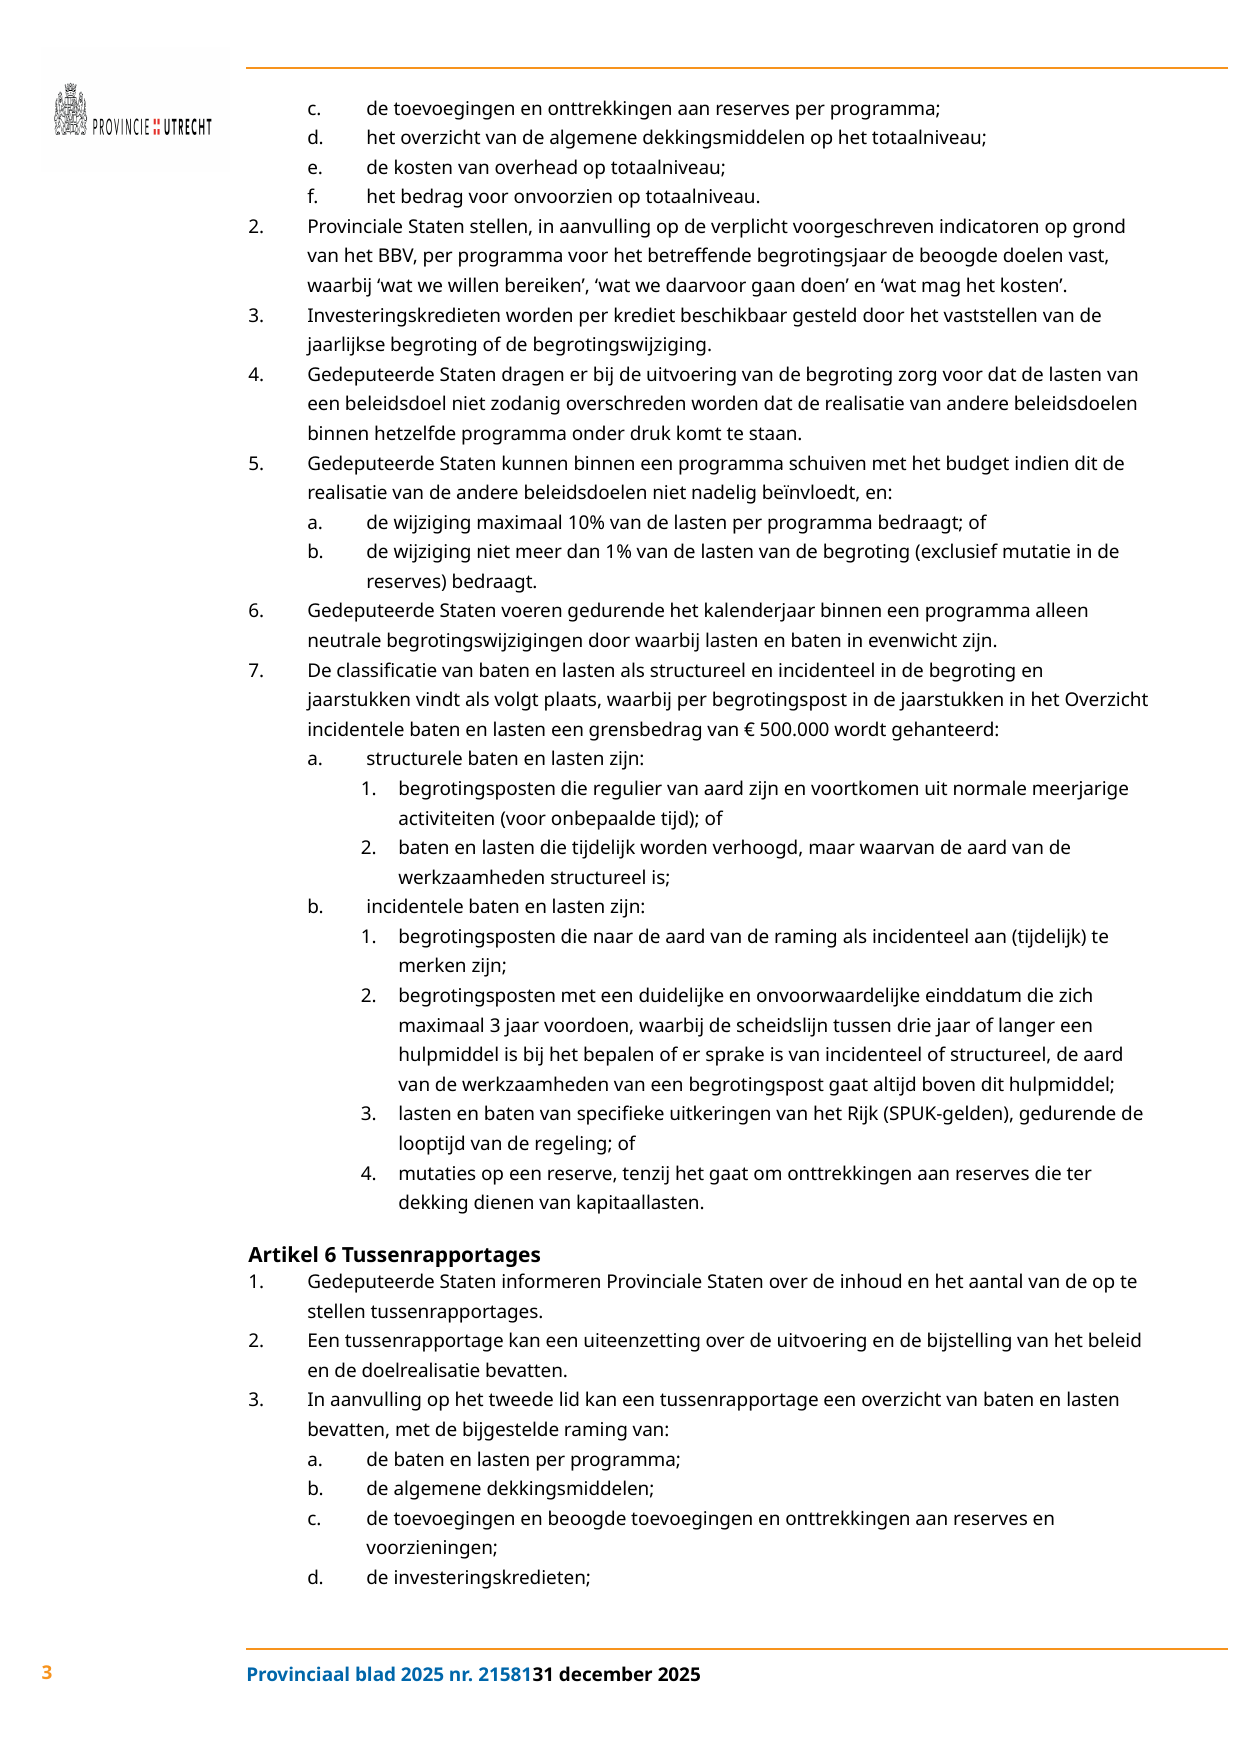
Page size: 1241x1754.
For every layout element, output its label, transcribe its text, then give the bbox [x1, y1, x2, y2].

text Artikel 6 Tussenrapportages [248, 1240, 1152, 1268]
list Gedeputeerde Staten informeren Provinciale Staten over de inhoud en het aantal van de op te stellen tussenrapportages. [248, 1268, 1152, 1323]
list incidentele baten en lasten zijn: [307, 893, 1152, 919]
list de baten en lasten per programma; [307, 1446, 1152, 1471]
list de wijziging maximaal 10% van de lasten per programma bedraagt; of [307, 509, 1152, 535]
list het overzicht van de algemene dekkingsmiddelen op het totaalniveau; [307, 124, 1152, 150]
list Gedeputeerde Staten dragen er bij de uitvoering van de begroting zorg voor dat de lasten van een beleidsdoel niet zodanig overschreden worden dat de realisatie van andere beleidsdoelen binnen hetzelfde programma onder druk komt te staan. [248, 361, 1152, 446]
list de toevoegingen en beoogde toevoegingen en onttrekkingen aan reserves en voorzieningen; [307, 1505, 1152, 1560]
picture [41, 47, 231, 172]
list baten en lasten die tijdelijk worden verhoogd, maar waarvan de aard van de werkzaamheden structureel is; [361, 834, 1152, 890]
list begrotingsposten die regulier van aard zijn en voortkomen uit normale meerjarige activiteiten (voor onbepaalde tijd); of [361, 775, 1152, 831]
list de toevoegingen en onttrekkingen aan reserves per programma; [307, 95, 1152, 121]
list het bedrag voor onvoorzien op totaalniveau. [307, 183, 1152, 209]
list structurele baten en lasten zijn: [307, 746, 1152, 771]
list de wijziging niet meer dan 1% van de lasten van de begroting (exclusief mutatie in de reserves) bedraagt. [307, 538, 1152, 594]
list mutaties op een reserve, tenzij het gaat om onttrekkingen aan reserves die ter dekking dienen van kapitaallasten. [361, 1160, 1152, 1215]
list Investeringskredieten worden per krediet beschikbaar gesteld door het vaststellen van de jaarlijkse begroting of de begrotingswijziging. [248, 302, 1152, 357]
list begrotingsposten met een duidelijke en onvoorwaardelijke einddatum die zich maximaal 3 jaar voordoen, waarbij de scheidslijn tussen drie jaar of langer een hulpmiddel is bij het bepalen of er sprake is van incidenteel of structureel, de aard van de werkzaamheden van een begrotingspost gaat altijd boven dit hulpmiddel; [361, 982, 1152, 1097]
list de kosten van overhead op totaalniveau; [307, 154, 1152, 180]
list de algemene dekkingsmiddelen; [307, 1475, 1152, 1501]
list de investeringskredieten; [307, 1564, 1152, 1590]
list In aanvulling op het tweede lid kan een tussenrapportage een overzicht van baten en lasten bevatten, met de bijgestelde raming van: [248, 1387, 1152, 1442]
list Een tussenrapportage kan een uiteenzetting over de uitvoering en de bijstelling van het beleid en de doelrealisatie bevatten. [248, 1327, 1152, 1383]
list Gedeputeerde Staten kunnen binnen een programma schuiven met het budget indien dit de realisatie van de andere beleidsdoelen niet nadelig beïnvloedt, en: [248, 450, 1152, 505]
list Gedeputeerde Staten voeren gedurende het kalenderjaar binnen een programma alleen neutrale begrotingswijzigingen door waarbij lasten en baten in evenwicht zijn. [248, 598, 1152, 653]
list Provinciale Staten stellen, in aanvulling op de verplicht voorgeschreven indicatoren op grond van het BBV, per programma voor het betreffende begrotingsjaar de beoogde doelen vast, waarbij ‘wat we willen bereiken’, ‘wat we daarvoor gaan doen’ en ‘wat mag het kosten’. [248, 213, 1152, 298]
list begrotingsposten die naar de aard van de raming als incidenteel aan (tijdelijk) te merken zijn; [361, 923, 1152, 978]
list lasten en baten van specifieke uitkeringen van het Rijk (SPUK-gelden), gedurende de looptijd van de regeling; of [361, 1101, 1152, 1156]
list De classificatie van baten en lasten als structureel en incidenteel in de begroting en jaarstukken vindt als volgt plaats, waarbij per begrotingspost in de jaarstukken in het Overzicht incidentele baten en lasten een grensbedrag van € 500.000 wordt gehanteerd: [248, 657, 1152, 742]
